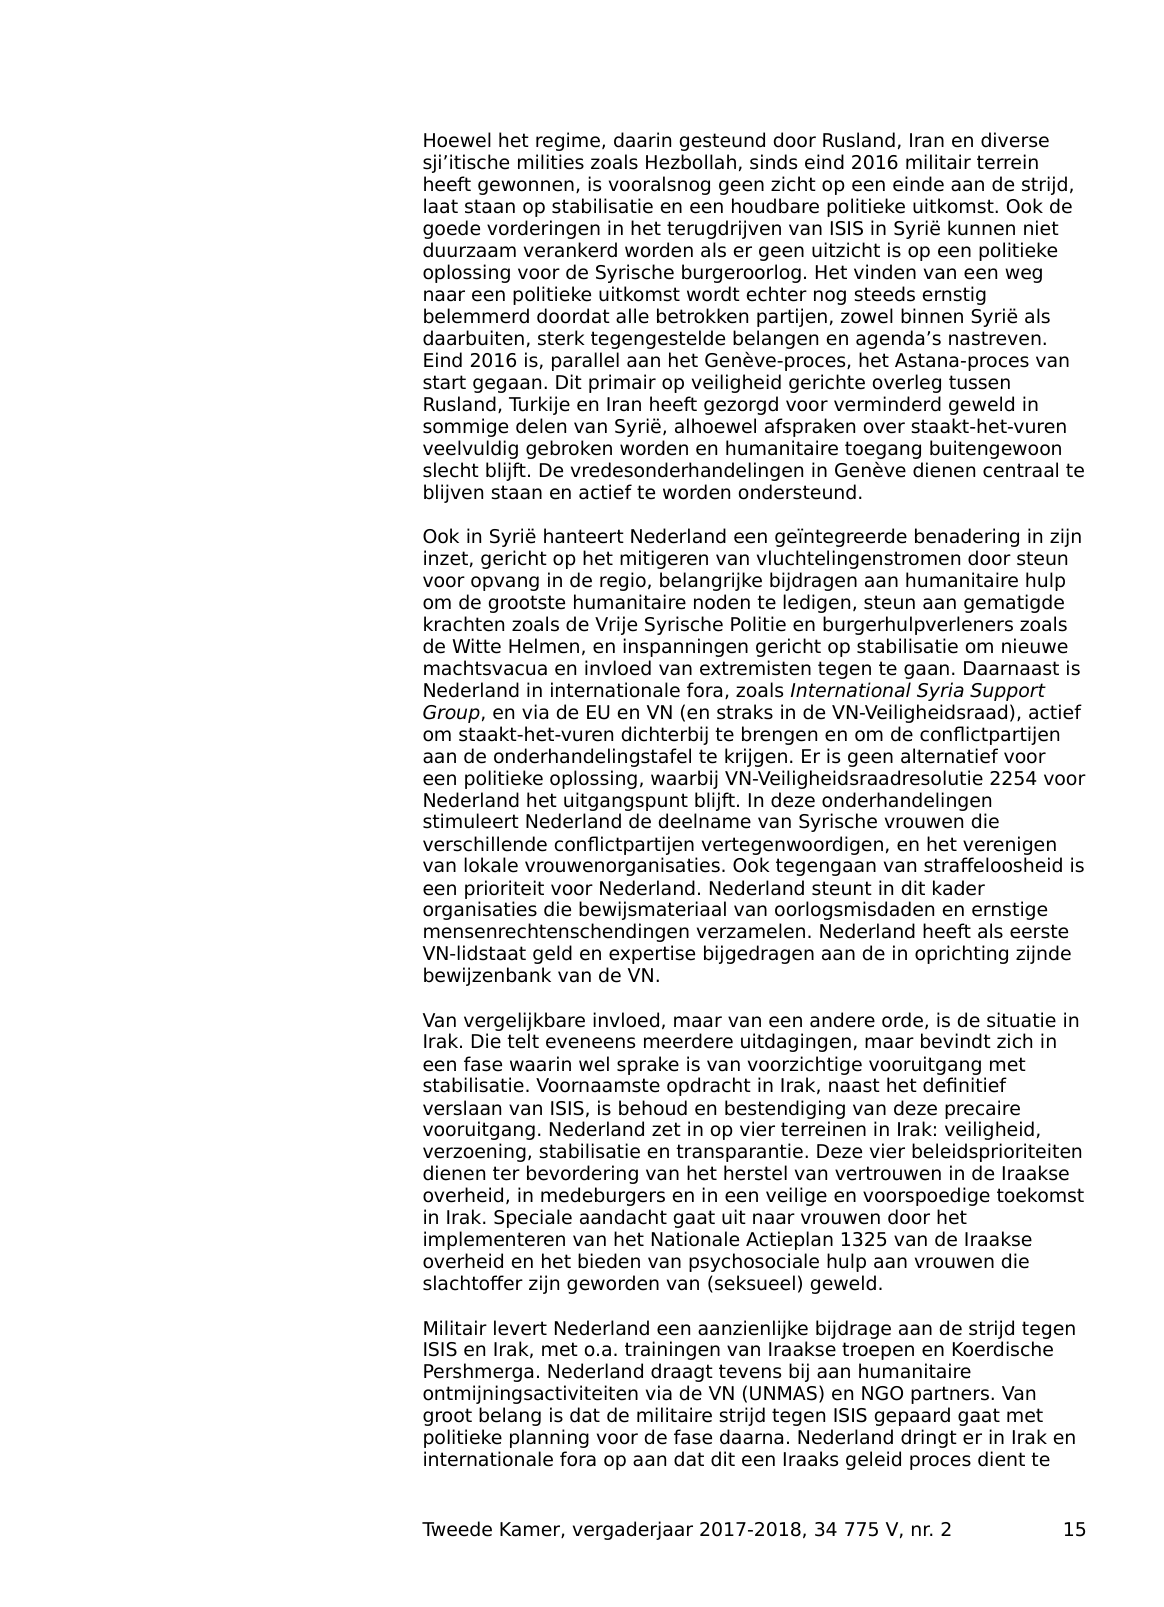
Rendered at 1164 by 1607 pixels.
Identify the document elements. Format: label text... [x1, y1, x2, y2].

text Ook in Syrië hanteert Nederland een geïntegreerde benadering in zijn inzet, gericht op het mitigeren van vluchtelingenstromen door steun voor opvang in de regio, belangrijke bijdragen aan humanitaire hulp om de grootste humanitaire noden te ledigen, steun aan gematigde krachten zoals de Vrije Syrische Politie en burgerhulpverleners zoals de Witte Helmen, en inspanningen gericht op stabilisatie om nieuwe machtsvacua en invloed van extremisten tegen te gaan. Daarnaast is Nederland in internationale fora, zoals International Syria Support Group, en via de EU en VN (en straks in de VN-Veiligheidsraad), actief om staakt-het-vuren dichterbij te brengen en om de conflictpartijen aan de onderhandelingstafel te krijgen. Er is geen alternatief voor een politieke oplossing, waarbij VN-Veiligheidsraadresolutie 2254 voor Nederland het uitgangspunt blijft. In deze onderhandelingen stimuleert Nederland de deelname van Syrische vrouwen die verschillende conflictpartijen vertegenwoordigen, en het verenigen van lokale vrouwenorganisaties. Ook tegengaan van straffeloosheid is een prioriteit voor Nederland. Nederland steunt in dit kader organisaties die bewijsmateriaal van oorlogsmisdaden en ernstige mensenrechtenschendingen verzamelen. Nederland heeft als eerste VN-lidstaat geld en expertise bijgedragen aan de in oprichting zijnde bewijzenbank van de VN. [422, 526, 1087, 987]
text Van vergelijkbare invloed, maar van een andere orde, is de situatie in Irak. Die telt eveneens meerdere uitdagingen, maar bevindt zich in een fase waarin wel sprake is van voorzichtige vooruitgang met stabilisatie. Voornaamste opdracht in Irak, naast het definitief verslaan van ISIS, is behoud en bestendiging van deze precaire vooruitgang. Nederland zet in op vier terreinen in Irak: veiligheid, verzoening, stabilisatie en transparantie. Deze vier beleidsprioriteiten dienen ter bevordering van het herstel van vertrouwen in de Iraakse overheid, in medeburgers en in een veilige en voorspoedige toekomst in Irak. Speciale aandacht gaat uit naar vrouwen door het implementeren van het Nationale Actieplan 1325 van de Iraakse overheid en het bieden van psychosociale hulp aan vrouwen die slachtoffer zijn geworden van (seksueel) geweld. [422, 1009, 1087, 1295]
text Militair levert Nederland een aanzienlijke bijdrage aan de strijd tegen ISIS en Irak, met o.a. trainingen van Iraakse troepen en Koerdische Pershmerga. Nederland draagt tevens bij aan humanitaire ontmijningsactiviteiten via de VN (UNMAS) en NGO partners. Van groot belang is dat de militaire strijd tegen ISIS gepaard gaat met politieke planning voor de fase daarna. Nederland dringt er in Irak en internationale fora op aan dat dit een Iraaks geleid proces dient te [422, 1317, 1087, 1471]
text Hoewel het regime, daarin gesteund door Rusland, Iran en diverse sji’itische milities zoals Hezbollah, sinds eind 2016 militair terrein heeft gewonnen, is vooralsnog geen zicht op een einde aan de strijd, laat staan op stabilisatie en een houdbare politieke uitkomst. Ook de goede vorderingen in het terugdrijven van ISIS in Syrië kunnen niet duurzaam verankerd worden als er geen uitzicht is op een politieke oplossing voor de Syrische burgeroorlog. Het vinden van een weg naar een politieke uitkomst wordt echter nog steeds ernstig belemmerd doordat alle betrokken partijen, zowel binnen Syrië als daarbuiten, sterk tegengestelde belangen en agenda’s nastreven. Eind 2016 is, parallel aan het Genève-proces, het Astana-proces van start gegaan. Dit primair op veiligheid gerichte overleg tussen Rusland, Turkije en Iran heeft gezorgd voor verminderd geweld in sommige delen van Syrië, alhoewel afspraken over staakt-het-vuren veelvuldig gebroken worden en humanitaire toegang buitengewoon slecht blijft. De vredesonderhandelingen in Genève dienen centraal te blijven staan en actief te worden ondersteund. [422, 130, 1087, 503]
